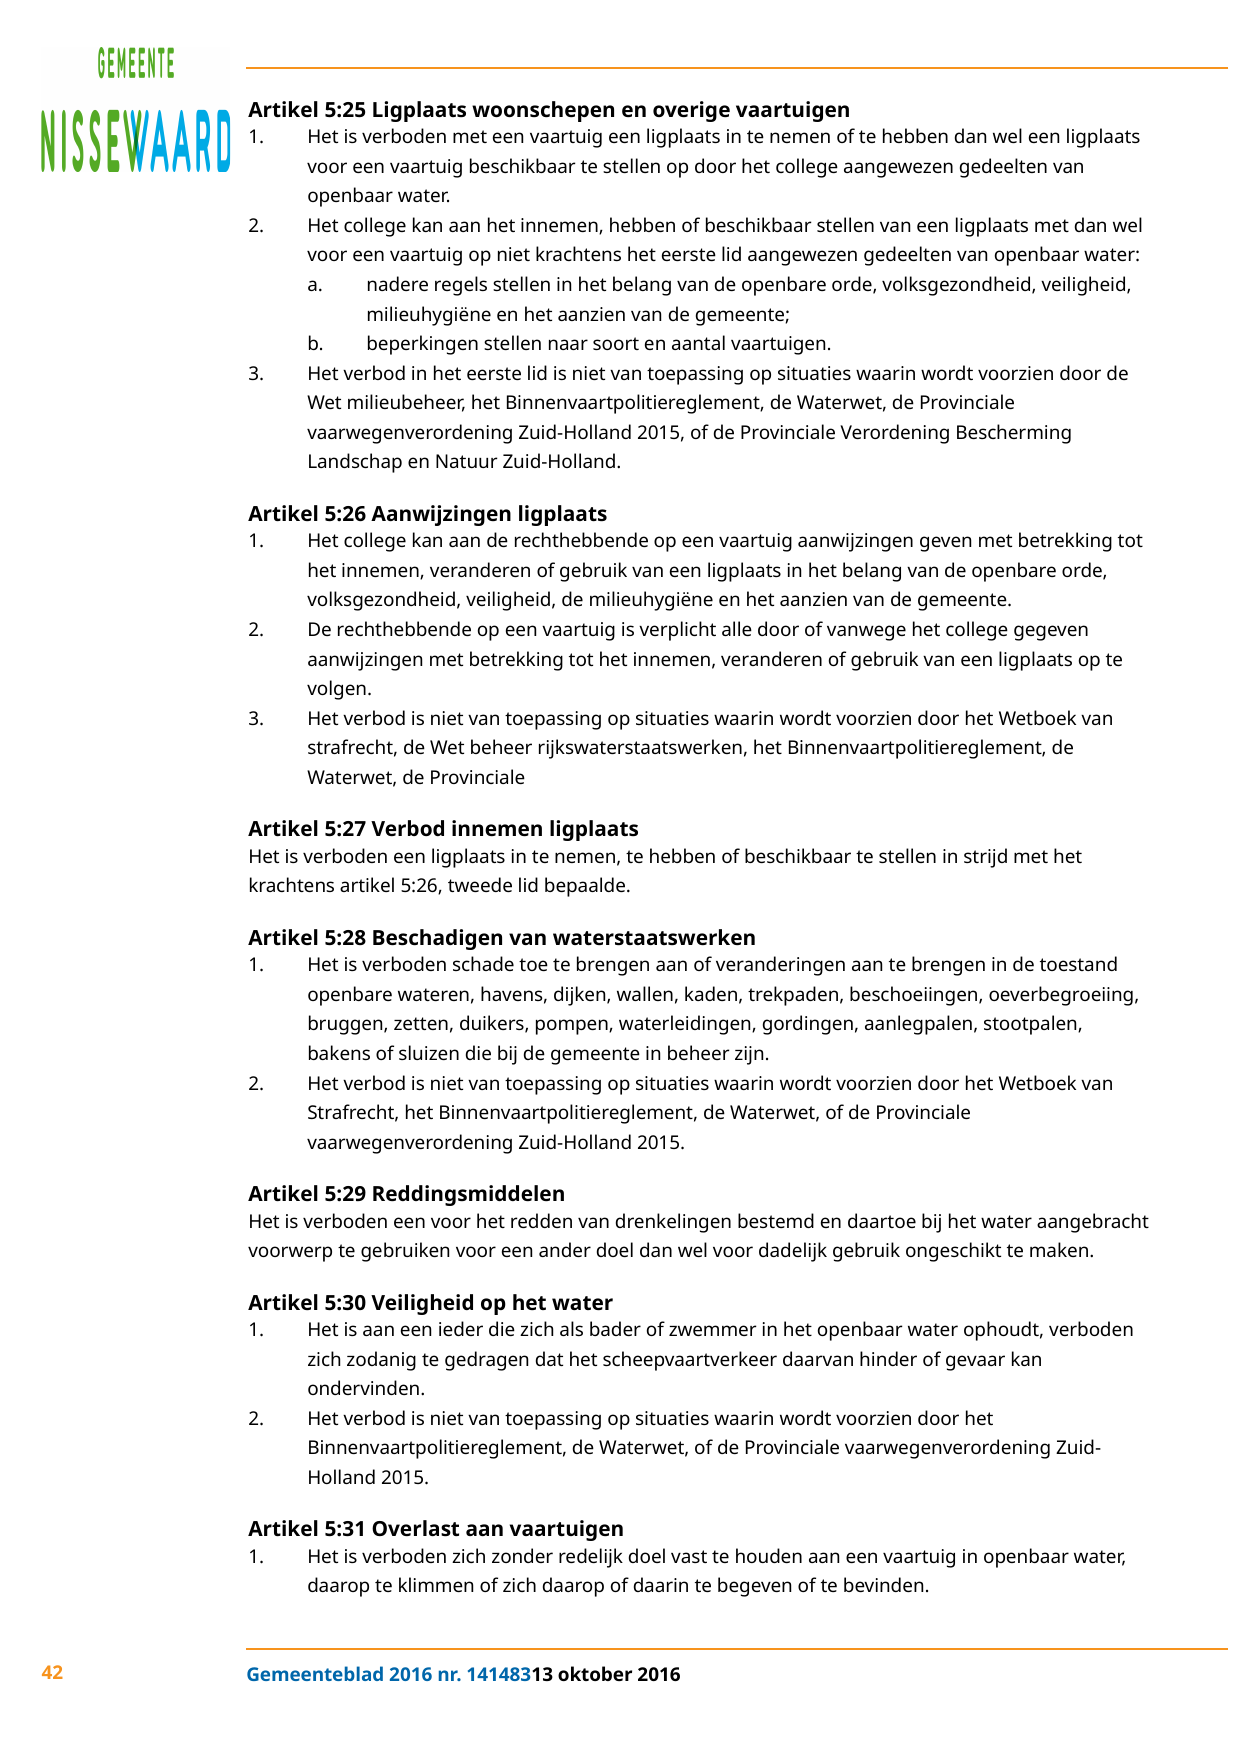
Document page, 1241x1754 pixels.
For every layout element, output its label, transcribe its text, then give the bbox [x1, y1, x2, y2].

list Het college kan aan het innemen, hebben of beschikbaar stellen van een ligplaats met dan wel voor een vaartuig op niet krachtens het eerste lid aangewezen gedeelten van openbaar water: [248, 212, 1152, 267]
list De rechthebbende op een vaartuig is verplicht alle door of vanwege het college gegeven aanwijzingen met betrekking tot het innemen, veranderen of gebruik van een ligplaats op te volgen. [248, 616, 1152, 701]
picture [200, 151, 206, 172]
text Het is verboden een ligplaats in te nemen, te hebben of beschikbaar te stellen in strijd met het krachtens artikel 5:26, tweede lid bepaalde. [248, 843, 1152, 898]
picture [201, 122, 206, 138]
list Het verbod is niet van toepassing op situaties waarin wordt voorzien door het Wetboek van strafrecht, de Wet beheer rijkswaterstaatswerken, het Binnenvaartpolitiereglement, de Waterwet, de Provinciale [248, 705, 1152, 790]
text Artikel 5:29 Reddingsmiddelen [248, 1179, 1152, 1208]
text Artikel 5:31 Overlast aan vaartuigen [248, 1514, 1152, 1543]
text Artikel 5:30 Veiligheid op het water [248, 1288, 1152, 1316]
list Het is verboden met een vaartuig een ligplaats in te nemen of te hebben dan wel een ligplaats voor een vaartuig beschikbaar te stellen op door het college aangewezen gedeelten van openbaar water. [248, 123, 1152, 208]
list beperkingen stellen naar soort en aantal vaartuigen. [307, 330, 1152, 356]
picture [41, 47, 231, 172]
text Artikel 5:27 Verbod innemen ligplaats [248, 814, 1152, 843]
picture [154, 157, 165, 172]
list Het verbod in het eerste lid is niet van toepassing op situaties waarin wordt voorzien door de Wet milieubeheer, het Binnenvaartpolitiereglement, de Waterwet, de Provinciale vaarwegenverordening Zuid-Holland 2015, of de Provinciale Verordening Bescherming Landschap en Natuur Zuid-Holland. [248, 360, 1152, 474]
list Het is aan een ieder die zich als bader of zwemmer in het openbaar water ophoudt, verboden zich zodanig te gedragen dat het scheepvaartverkeer daarvan hinder of gevaar kan ondervinden. [248, 1316, 1152, 1401]
text Het is verboden een voor het redden van drenkelingen bestemd en daartoe bij het water aangebracht voorwerp te gebruiken voor een ander doel dan wel voor dadelijk gebruik ongeschikt te maken. [248, 1208, 1152, 1263]
text Artikel 5:25 Ligplaats woonschepen en overige vaartuigen [248, 95, 1152, 123]
list Het verbod is niet van toepassing op situaties waarin wordt voorzien door het Wetboek van Strafrecht, het Binnenvaartpolitiereglement, de Waterwet, of de Provinciale vaarwegenverordening Zuid-Holland 2015. [248, 1070, 1152, 1155]
list Het verbod is niet van toepassing op situaties waarin wordt voorzien door het Binnenvaartpolitiereglement, de Waterwet, of de Provinciale vaarwegenverordening Zuid-Holland 2015. [248, 1405, 1152, 1490]
text Artikel 5:28 Beschadigen van waterstaatswerken [248, 923, 1152, 951]
list nadere regels stellen in het belang van de openbare orde, volksgezondheid, veiligheid, milieuhygiëne en het aanzien van de gemeente; [307, 271, 1152, 326]
list Het is verboden schade toe te brengen aan of veranderingen aan te brengen in de toestand openbare wateren, havens, dijken, wallen, kaden, trekpaden, beschoeiingen, oeverbegroeiing, bruggen, zetten, duikers, pompen, waterleidingen, gordingen, aanlegpalen, stootpalen, bakens of sluizen die bij de gemeente in beheer zijn. [248, 951, 1152, 1066]
picture [176, 157, 187, 172]
list Het is verboden zich zonder redelijk doel vast te houden aan een vaartuig in openbaar water, daarop te klimmen of zich daarop of daarin te begeven of te bevinden. [248, 1543, 1152, 1598]
list Het college kan aan de rechthebbende op een vaartuig aanwijzingen geven met betrekking tot het innemen, veranderen of gebruik van een ligplaats in het belang van de openbare orde, volksgezondheid, veiligheid, de milieuhygiëne en het aanzien van de gemeente. [248, 527, 1152, 612]
picture [222, 122, 227, 160]
text Artikel 5:26 Aanwijzingen ligplaats [248, 499, 1152, 527]
